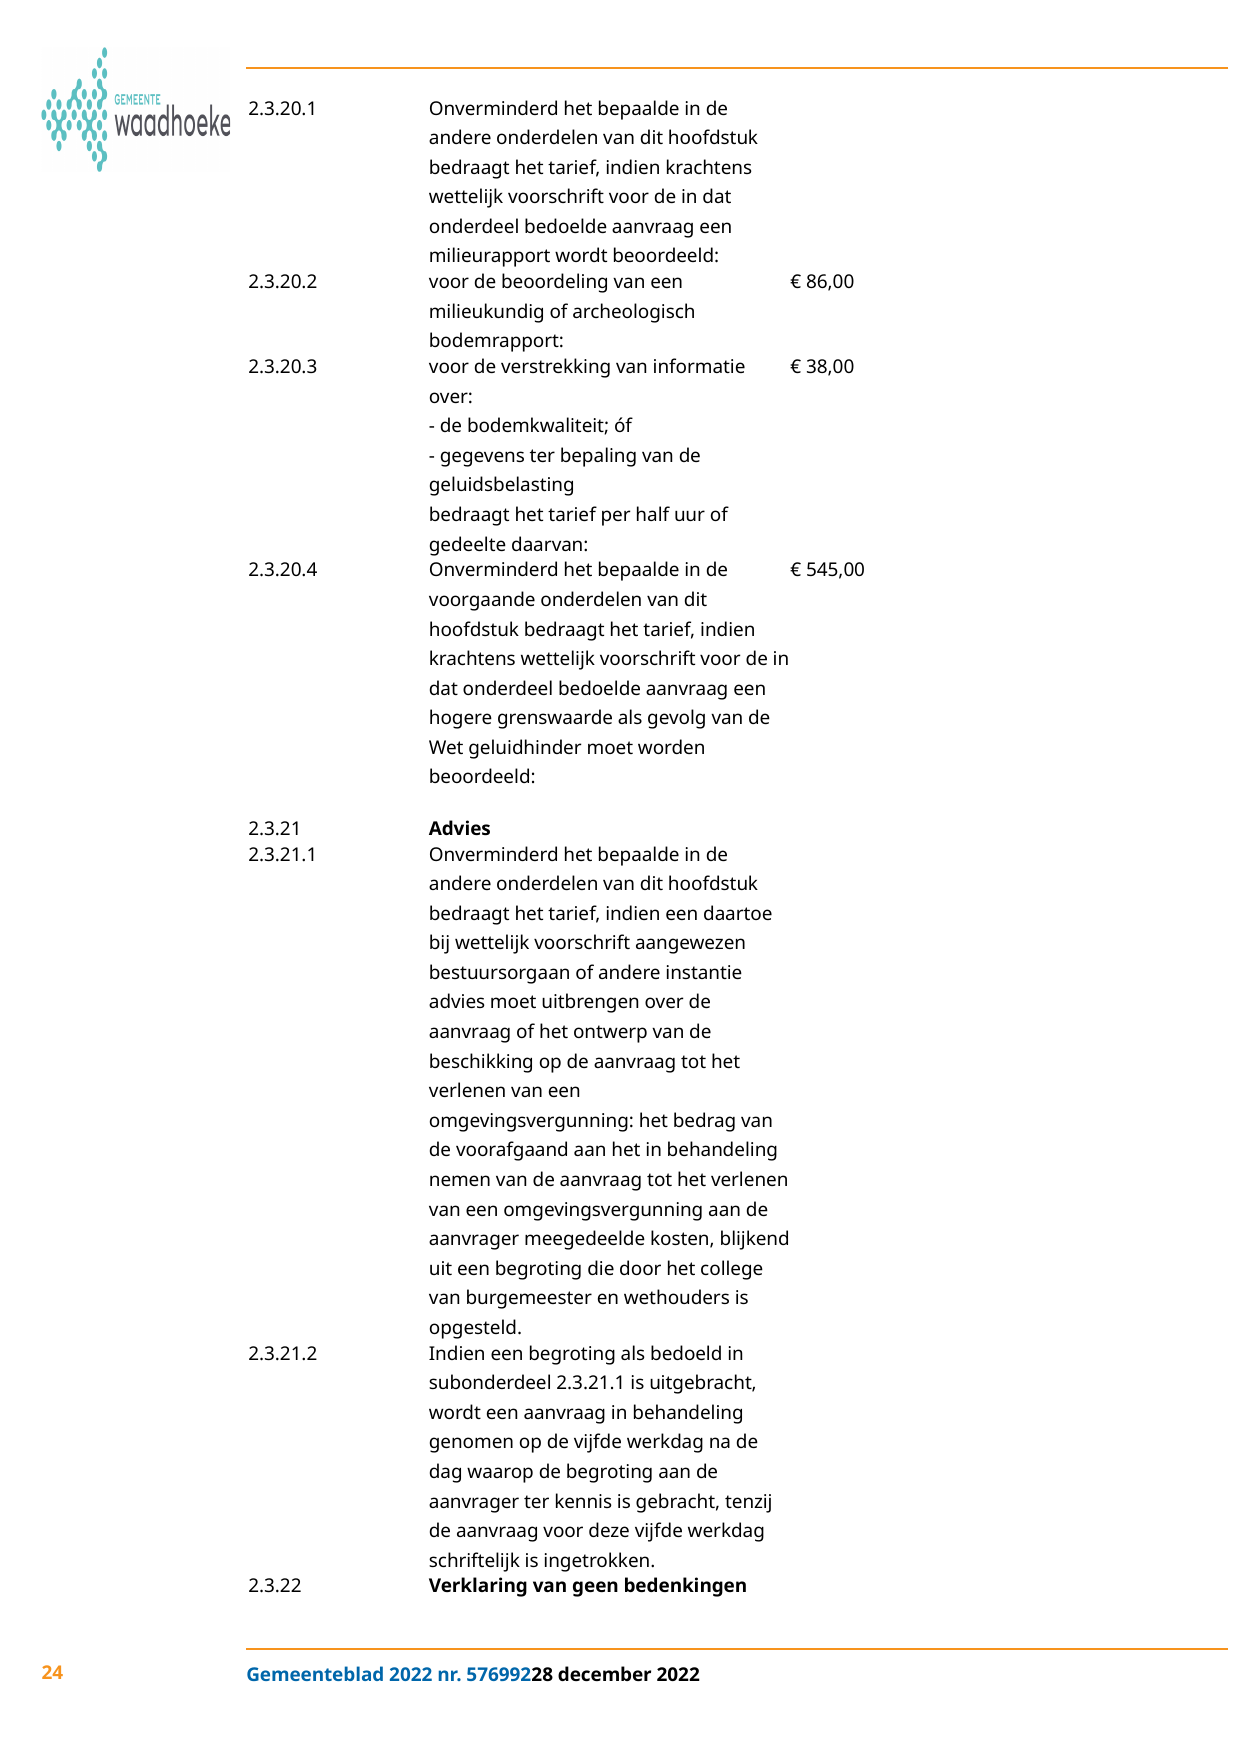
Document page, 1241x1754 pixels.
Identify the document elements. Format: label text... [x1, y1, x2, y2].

picture [41, 47, 231, 172]
table_cell [790, 1340, 1152, 1573]
table_cell 2.3.21.2 [248, 1340, 429, 1573]
table_cell Onverminderd het bepaalde in de andere onderdelen van dit hoofdstuk bedraagt het tarief, indien krachtens wettelijk voorschrift voor de in dat onderdeel bedoelde aanvraag een milieurapport wordt beoordeeld: [429, 95, 790, 268]
table_cell Onverminderd het bepaalde in de andere onderdelen van dit hoofdstuk bedraagt het tarief, indien een daartoe bij wettelijk voorschrift aangewezen bestuursorgaan of andere instantie advies moet uitbrengen over de aanvraag of het ontwerp van de beschikking op de aanvraag tot het verlenen van een omgevingsvergunning: het bedrag van de voorafgaand aan het in behandeling nemen van de aanvraag tot het verlenen van een omgevingsvergunning aan de aanvrager meegedeelde kosten, blijkend uit een begroting die door het college van burgemeester en wethouders is opgesteld. [429, 841, 790, 1340]
table_cell € 38,00 [790, 353, 1152, 557]
table_cell 2.3.22 [248, 1573, 429, 1598]
table_cell 2.3.20.2 [248, 269, 429, 353]
table_cell 2.3.21.1 [248, 841, 429, 1340]
table_cell 2.3.20.1 [248, 95, 429, 268]
table_cell [429, 789, 790, 815]
table_cell [790, 95, 1152, 268]
table_cell Indien een begroting als bedoeld in subonderdeel 2.3.21.1 is uitgebracht, wordt een aanvraag in behandeling genomen op de vijfde werkdag na de dag waarop de begroting aan de aanvrager ter kennis is gebracht, tenzij de aanvraag voor deze vijfde werkdag schriftelijk is ingetrokken. [429, 1340, 790, 1573]
table_cell voor de verstrekking van informatie over: - de bodemkwaliteit; óf - gegevens ter bepaling van de geluidsbelasting bedraagt het tarief per half uur of gedeelte daarvan: [429, 353, 790, 557]
table_cell [790, 1573, 1152, 1598]
table_cell Verklaring van geen bedenkingen [429, 1573, 790, 1598]
table_cell [248, 789, 429, 815]
table_cell Advies [429, 815, 790, 841]
table_cell € 545,00 [790, 557, 1152, 789]
table_cell Onverminderd het bepaalde in de voorgaande onderdelen van dit hoofdstuk bedraagt het tarief, indien krachtens wettelijk voorschrift voor de in dat onderdeel bedoelde aanvraag een hogere grenswaarde als gevolg van de Wet geluidhinder moet worden beoordeeld: [429, 557, 790, 789]
table_cell 2.3.20.4 [248, 557, 429, 789]
table_cell € 86,00 [790, 269, 1152, 353]
table_cell 2.3.21 [248, 815, 429, 841]
table_cell [790, 815, 1152, 841]
table_cell [790, 841, 1152, 1340]
table_cell [790, 789, 1152, 815]
table_cell 2.3.20.3 [248, 353, 429, 557]
table_cell voor de beoordeling van een milieukundig of archeologisch bodemrapport: [429, 269, 790, 353]
